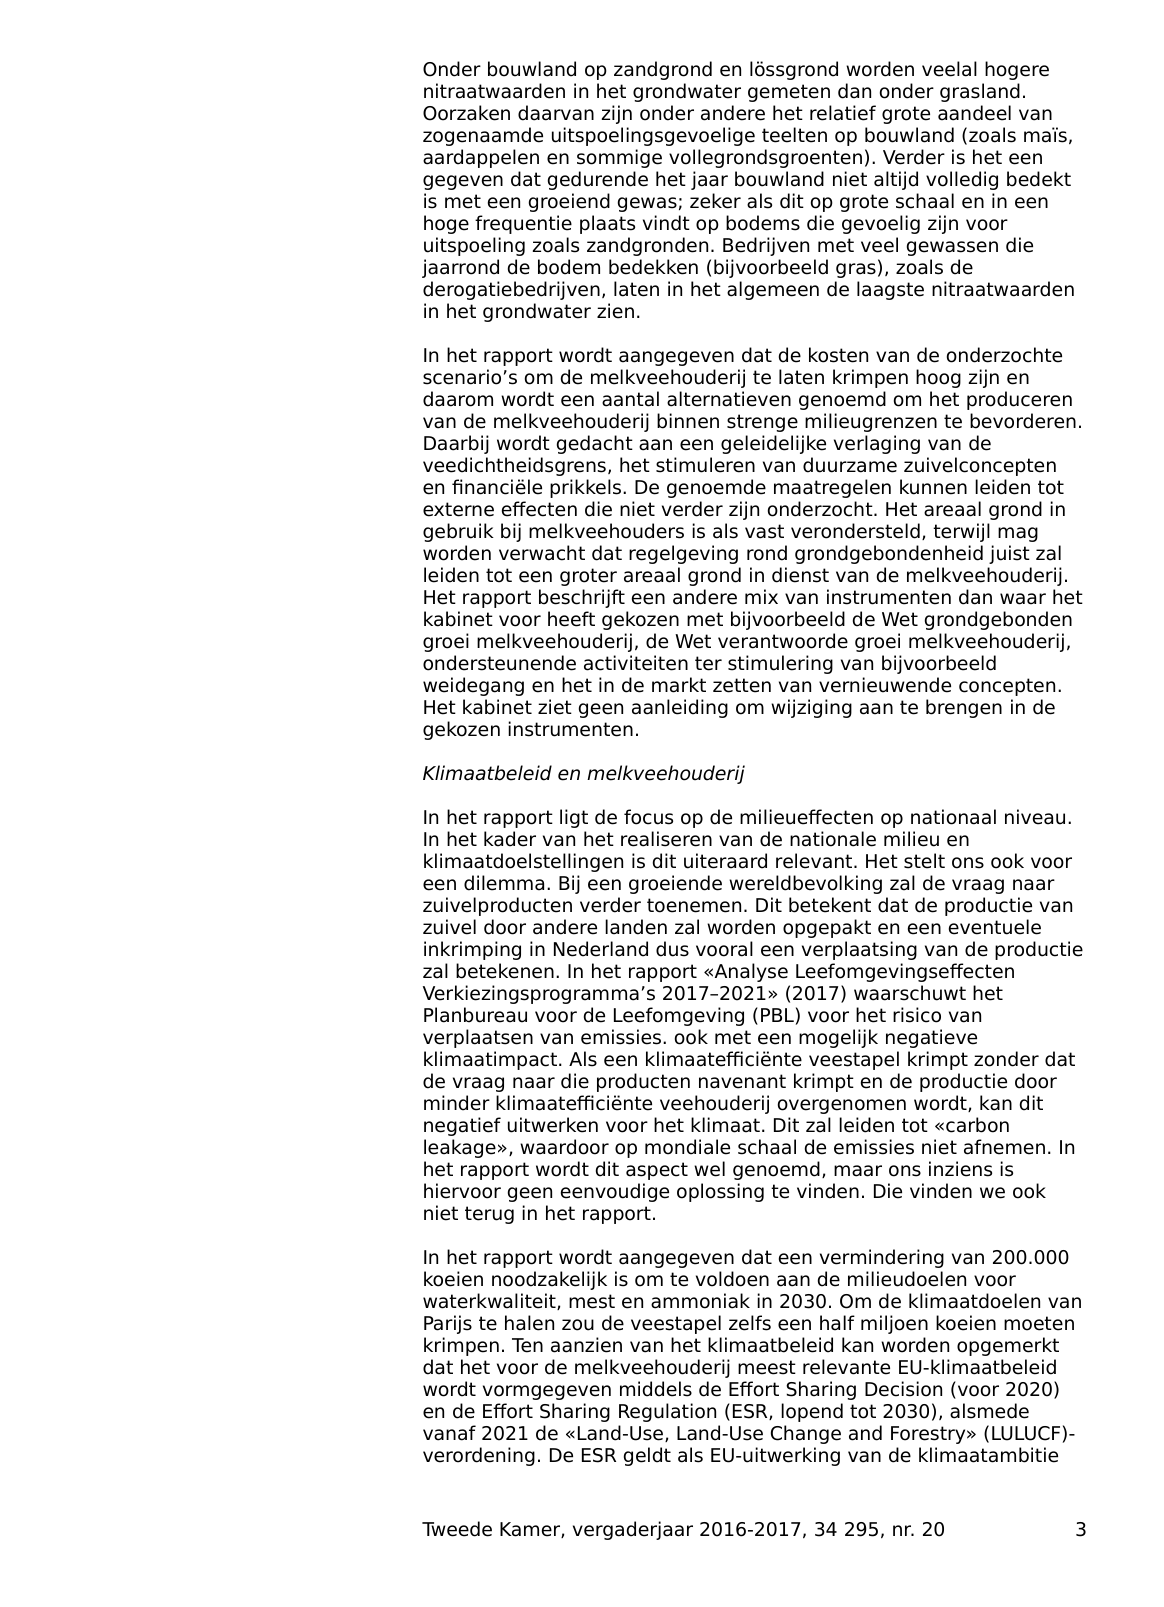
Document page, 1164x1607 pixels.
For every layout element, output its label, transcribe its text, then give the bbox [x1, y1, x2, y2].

text In het rapport ligt de focus op de milieueffecten op nationaal niveau. In het kader van het realiseren van de nationale milieu en klimaatdoelstellingen is dit uiteraard relevant. Het stelt ons ook voor een dilemma. Bij een groeiende wereldbevolking zal de vraag naar zuivelproducten verder toenemen. Dit betekent dat de productie van zuivel door andere landen zal worden opgepakt en een eventuele inkrimping in Nederland dus vooral een verplaatsing van de productie zal betekenen. In het rapport «Analyse Leefomgevingseffecten Verkiezingsprogramma’s 2017–2021» (2017) waarschuwt het Planbureau voor de Leefomgeving (PBL) voor het risico van verplaatsen van emissies. ook met een mogelijk negatieve klimaatimpact. Als een klimaatefficiënte veestapel krimpt zonder dat de vraag naar die producten navenant krimpt en de productie door minder klimaatefficiënte veehouderij overgenomen wordt, kan dit negatief uitwerken voor het klimaat. Dit zal leiden tot «carbon leakage», waardoor op mondiale schaal de emissies niet afnemen. In het rapport wordt dit aspect wel genoemd, maar ons inziens is hiervoor geen eenvoudige oplossing te vinden. Die vinden we ook niet terug in het rapport. [422, 807, 1087, 1224]
text In het rapport wordt aangegeven dat een vermindering van 200.000 koeien noodzakelijk is om te voldoen aan de milieudoelen voor waterkwaliteit, mest en ammoniak in 2030. Om de klimaatdoelen van Parijs te halen zou de veestapel zelfs een half miljoen koeien moeten krimpen. Ten aanzien van het klimaatbeleid kan worden opgemerkt dat het voor de melkveehouderij meest relevante EU-klimaatbeleid wordt vormgegeven middels de Effort Sharing Decision (voor 2020) en de Effort Sharing Regulation (ESR, lopend tot 2030), alsmede vanaf 2021 de «Land-Use, Land-Use Change and Forestry» (LULUCF)-verordening. De ESR geldt als EU-uitwerking van de klimaatambitie [422, 1247, 1087, 1467]
subtitle Klimaatbeleid en melkveehouderij [422, 763, 1087, 785]
text In het rapport wordt aangegeven dat de kosten van de onderzochte scenario’s om de melkveehouderij te laten krimpen hoog zijn en daarom wordt een aantal alternatieven genoemd om het produceren van de melkveehouderij binnen strenge milieugrenzen te bevorderen. Daarbij wordt gedacht aan een geleidelijke verlaging van de veedichtheidsgrens, het stimuleren van duurzame zuivelconcepten en financiële prikkels. De genoemde maatregelen kunnen leiden tot externe effecten die niet verder zijn onderzocht. Het areaal grond in gebruik bij melkveehouders is als vast verondersteld, terwijl mag worden verwacht dat regelgeving rond grondgebondenheid juist zal leiden tot een groter areaal grond in dienst van de melkveehouderij. Het rapport beschrijft een andere mix van instrumenten dan waar het kabinet voor heeft gekozen met bijvoorbeeld de Wet grondgebonden groei melkveehouderij, de Wet verantwoorde groei melkveehouderij, ondersteunende activiteiten ter stimulering van bijvoorbeeld weidegang en het in de markt zetten van vernieuwende concepten. Het kabinet ziet geen aanleiding om wijziging aan te brengen in de gekozen instrumenten. [422, 345, 1087, 741]
text Onder bouwland op zandgrond en lössgrond worden veelal hogere nitraatwaarden in het grondwater gemeten dan onder grasland. Oorzaken daarvan zijn onder andere het relatief grote aandeel van zogenaamde uitspoelingsgevoelige teelten op bouwland (zoals maïs, aardappelen en sommige vollegrondsgroenten). Verder is het een gegeven dat gedurende het jaar bouwland niet altijd volledig bedekt is met een groeiend gewas; zeker als dit op grote schaal en in een hoge frequentie plaats vindt op bodems die gevoelig zijn voor uitspoeling zoals zandgronden. Bedrijven met veel gewassen die jaarrond de bodem bedekken (bijvoorbeeld gras), zoals de derogatiebedrijven, laten in het algemeen de laagste nitraatwaarden in het grondwater zien. [422, 59, 1087, 323]
